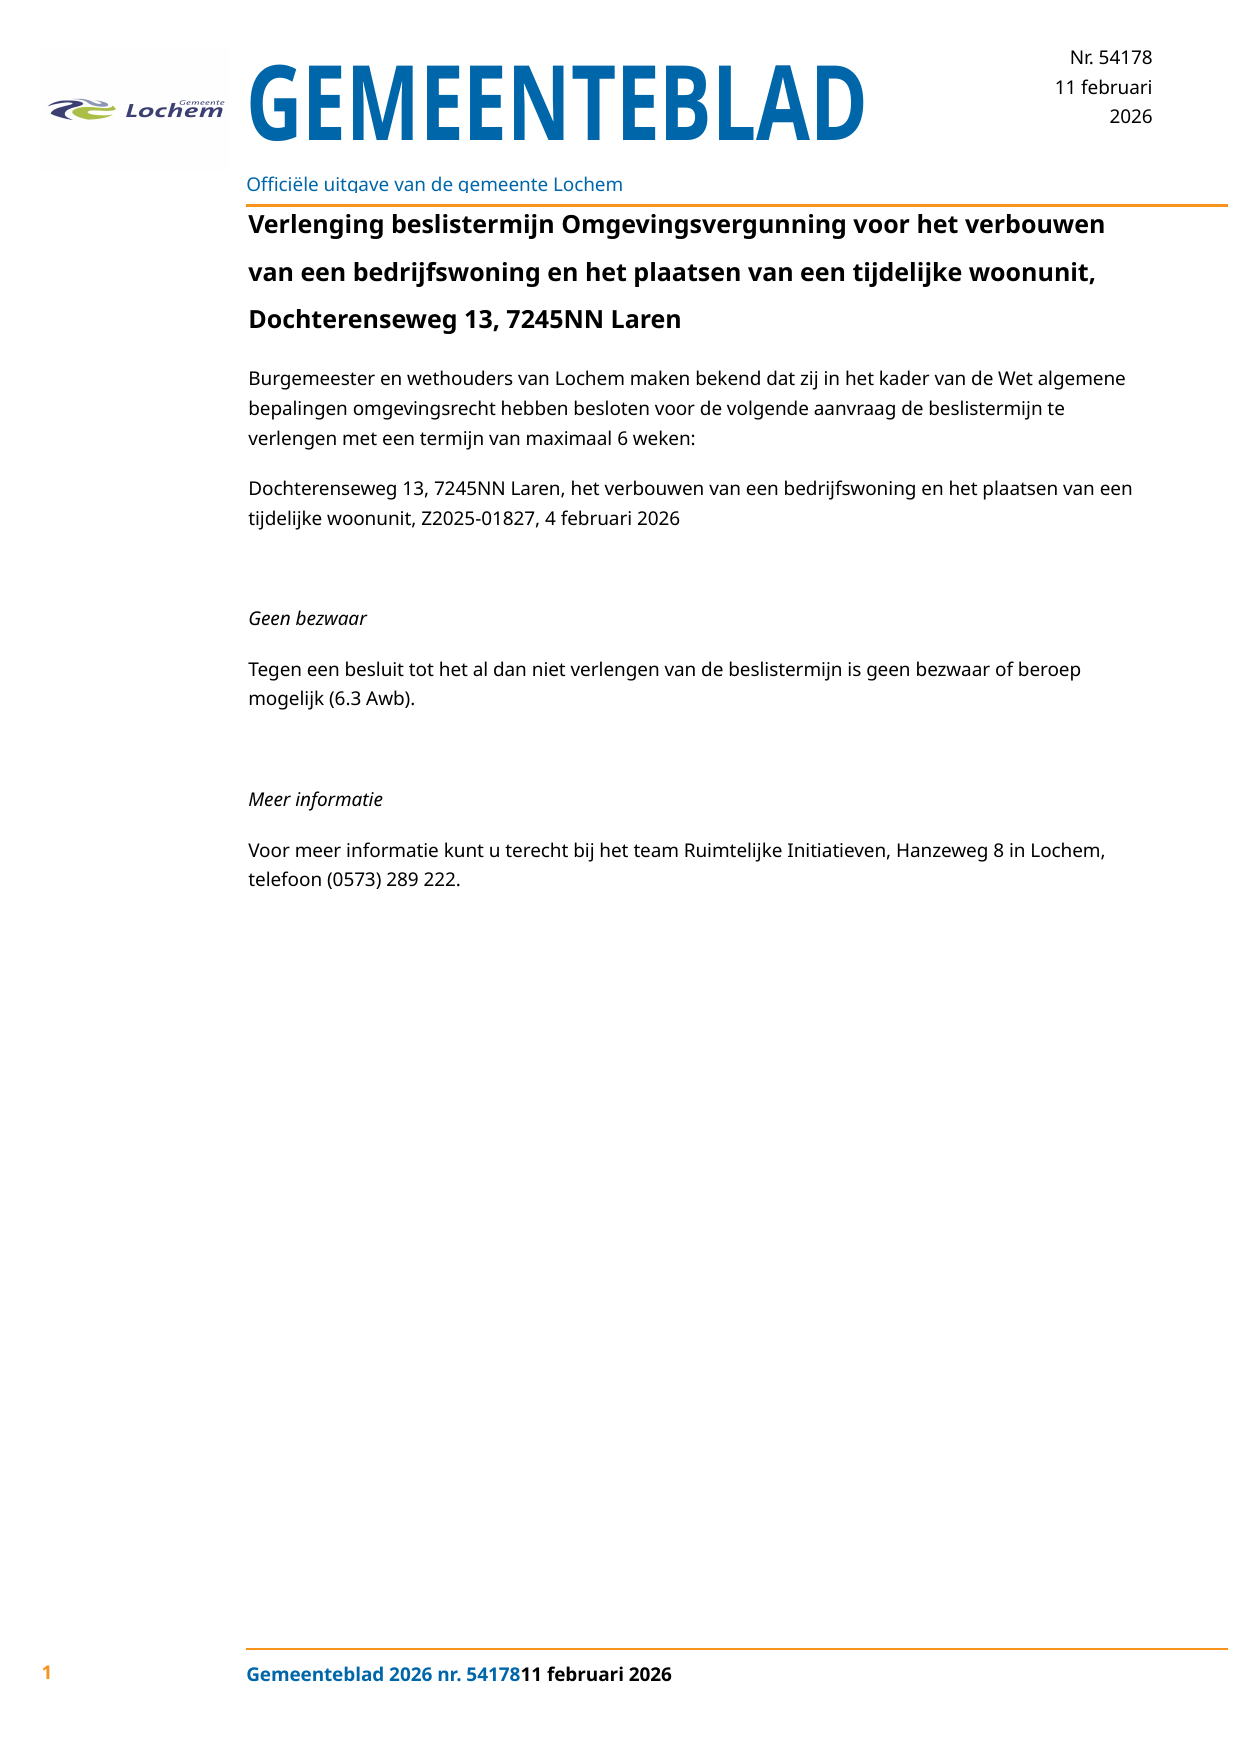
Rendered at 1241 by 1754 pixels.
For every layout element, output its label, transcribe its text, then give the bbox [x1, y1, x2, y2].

text Voor meer informatie kunt u terecht bij het team Ruimtelijke Initiatieven, Hanzeweg 8 in Lochem, telefoon (0573) 289 222. [248, 837, 1152, 892]
text Burgemeester en wethouders van Lochem maken bekend dat zij in het kader van de Wet algemene bepalingen omgevingsrecht hebben besloten voor de volgende aanvraag de beslistermijn te verlengen met een termijn van maximaal 6 weken: [248, 366, 1152, 450]
text Dochterenseweg 13, 7245NN Laren, het verbouwen van een bedrijfswoning en het plaatsen van een tijdelijke woonunit, Z2025-01827, 4 februari 2026 [248, 475, 1152, 530]
text Tegen een besluit tot het al dan niet verlengen van de beslistermijn is geen bezwaar of beroep mogelijk (6.3 Awb). [248, 656, 1152, 711]
text Meer informatie [248, 786, 1152, 812]
picture [41, 47, 231, 172]
text Geen bezwaar [248, 606, 1152, 631]
text Verlenging beslistermijn Omgevingsvergunning voor het verbouwen van een bedrijfswoning en het plaatsen van een tijdelijke woonunit, Dochterenseweg 13, 7245NN Laren [248, 207, 1152, 336]
